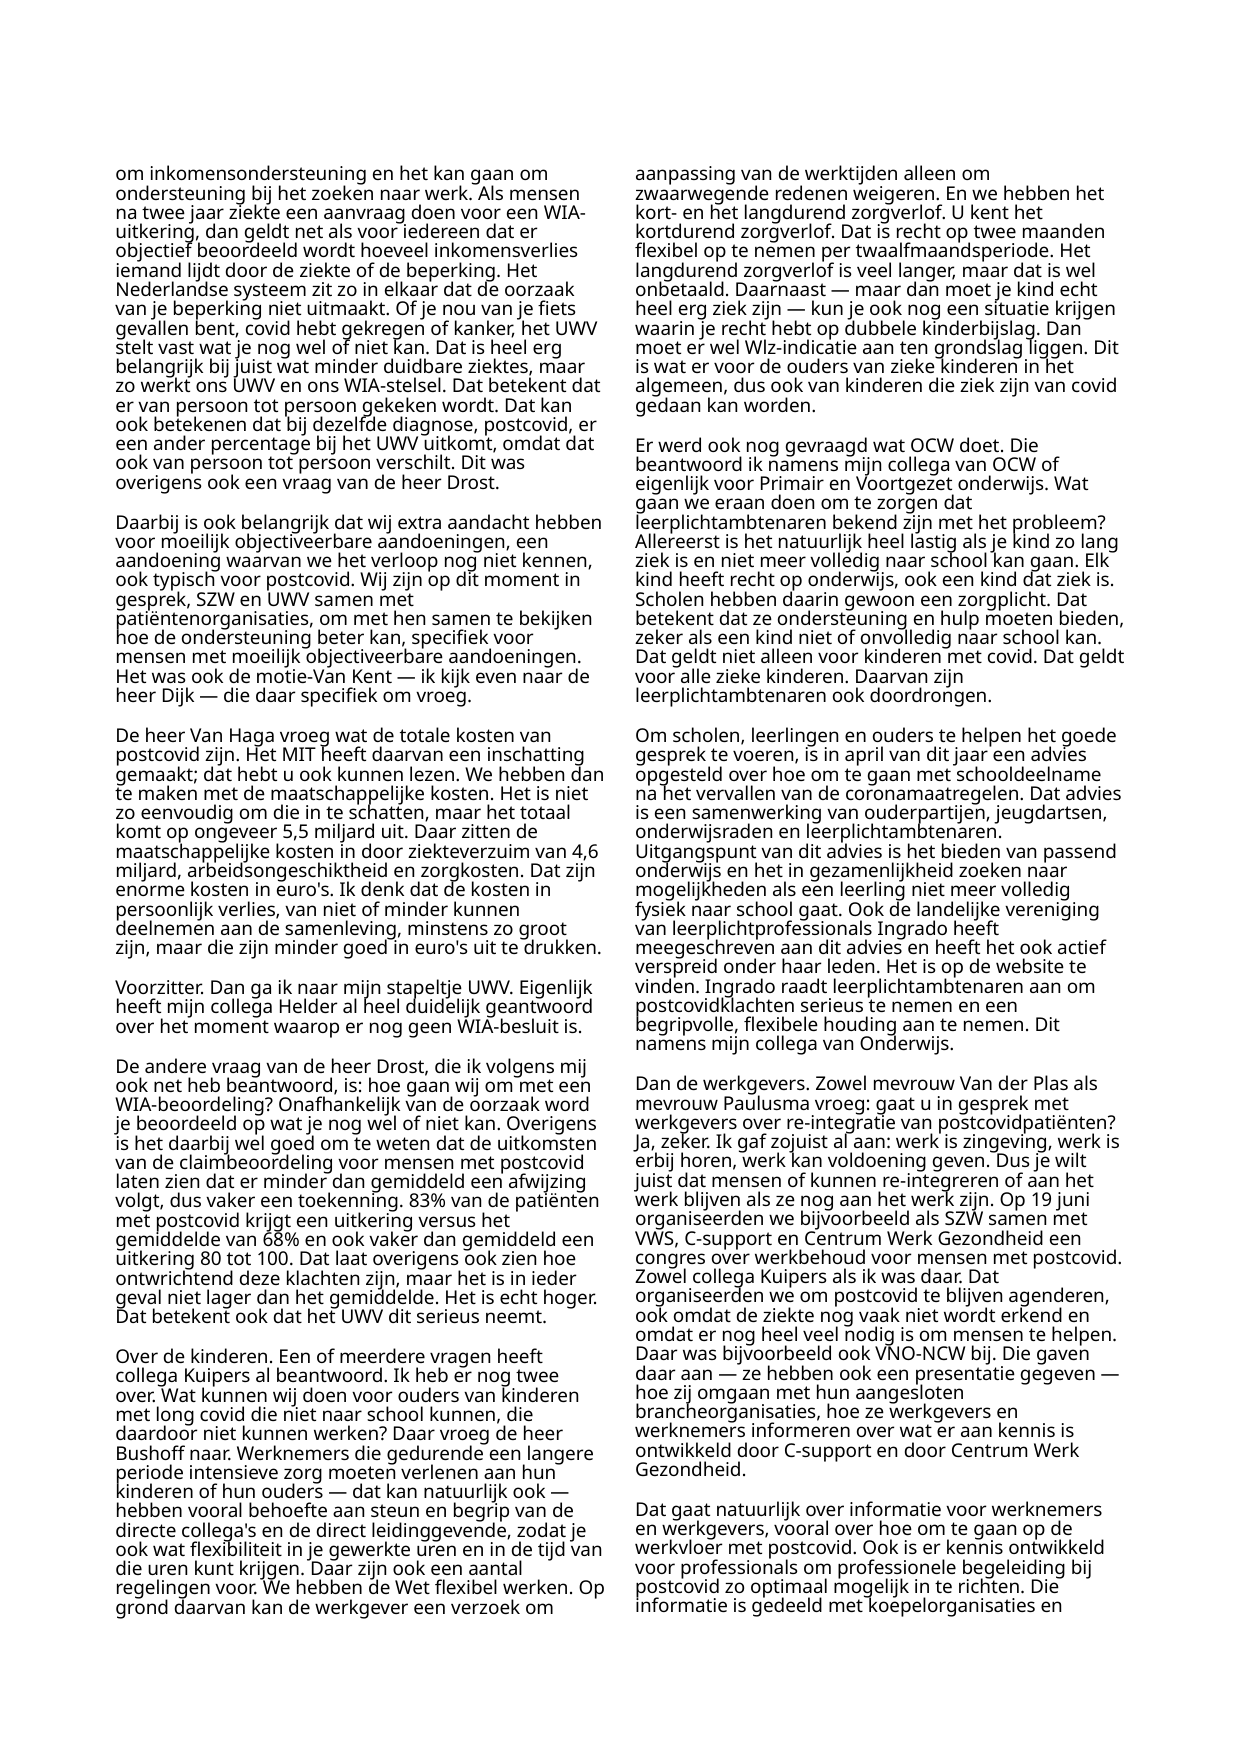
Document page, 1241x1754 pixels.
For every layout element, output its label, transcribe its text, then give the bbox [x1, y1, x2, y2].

text De andere vraag van de heer Drost, die ik volgens mij ook net heb beantwoord, is: hoe gaan wij om met een WIA-beoordeling? Onafhankelijk van de oorzaak word je beoordeeld op wat je nog wel of niet kan. Overigens is het daarbij wel goed om te weten dat de uitkomsten van de claimbeoordeling voor mensen met postcovid laten zien dat er minder dan gemiddeld een afwijzing volgt, dus vaker een toekenning. 83% van de patiënten met postcovid krijgt een uitkering versus het gemiddelde van 68% en ook vaker dan gemiddeld een uitkering 80 tot 100. Dat laat overigens ook zien hoe ontwrichtend deze klachten zijn, maar het is in ieder geval niet lager dan het gemiddelde. Het is echt hoger. Dat betekent ook dat het UWV dit serieus neemt. [115, 1058, 605, 1327]
text om inkomensondersteuning en het kan gaan om ondersteuning bij het zoeken naar werk. Als mensen na twee jaar ziekte een aanvraag doen voor een WIA-uitkering, dan geldt net als voor iedereen dat er objectief beoordeeld wordt hoeveel inkomensverlies iemand lijdt door de ziekte of de beperking. Het Nederlandse systeem zit zo in elkaar dat de oorzaak van je beperking niet uitmaakt. Of je nou van je fiets gevallen bent, covid hebt gekregen of kanker, het UWV stelt vast wat je nog wel of niet kan. Dat is heel erg belangrijk bij juist wat minder duidbare ziektes, maar zo werkt ons UWV en ons WIA-stelsel. Dat betekent dat er van persoon tot persoon gekeken wordt. Dat kan ook betekenen dat bij dezelfde diagnose, postcovid, er een ander percentage bij het UWV uitkomt, omdat dat ook van persoon tot persoon verschilt. Dit was overigens ook een vraag van de heer Drost. [115, 165, 605, 493]
text Dan de werkgevers. Zowel mevrouw Van der Plas als mevrouw Paulusma vroeg: gaat u in gesprek met werkgevers over re-integratie van postcovidpatiënten? Ja, zeker. Ik gaf zojuist al aan: werk is zingeving, werk is erbij horen, werk kan voldoening geven. Dus je wilt juist dat mensen of kunnen re-integreren of aan het werk blijven als ze nog aan het werk zijn. Op 19 juni organiseerden we bijvoorbeeld als SZW samen met VWS, C-support en Centrum Werk Gezondheid een congres over werkbehoud voor mensen met postcovid. Zowel collega Kuipers als ik was daar. Dat organiseerden we om postcovid te blijven agenderen, ook omdat de ziekte nog vaak niet wordt erkend en omdat er nog heel veel nodig is om mensen te helpen. Daar was bijvoorbeeld ook VNO-NCW bij. Die gaven daar aan — ze hebben ook een presentatie gegeven — hoe zij omgaan met hun aangesloten brancheorganisaties, hoe ze werkgevers en werknemers informeren over wat er aan kennis is ontwikkeld door C-support en door Centrum Werk Gezondheid. [635, 1075, 1125, 1480]
text Over de kinderen. Een of meerdere vragen heeft collega Kuipers al beantwoord. Ik heb er nog twee over. Wat kunnen wij doen voor ouders van kinderen met long covid die niet naar school kunnen, die daardoor niet kunnen werken? Daar vroeg de heer Bushoff naar. Werknemers die gedurende een langere periode intensieve zorg moeten verlenen aan hun kinderen of hun ouders — dat kan natuurlijk ook — hebben vooral behoefte aan steun en begrip van de directe collega's en de direct leidinggevende, zodat je ook wat flexibiliteit in je gewerkte uren en in de tijd van die uren kunt krijgen. Daar zijn ook een aantal regelingen voor. We hebben de Wet flexibel werken. Op grond daarvan kan de werkgever een verzoek om [115, 1348, 605, 1618]
text Er werd ook nog gevraagd wat OCW doet. Die beantwoord ik namens mijn collega van OCW of eigenlijk voor Primair en Voortgezet onderwijs. Wat gaan we eraan doen om te zorgen dat leerplichtambtenaren bekend zijn met het probleem? Allereerst is het natuurlijk heel lastig als je kind zo lang ziek is en niet meer volledig naar school kan gaan. Elk kind heeft recht op onderwijs, ook een kind dat ziek is. Scholen hebben daarin gewoon een zorgplicht. Dat betekent dat ze ondersteuning en hulp moeten bieden, zeker als een kind niet of onvolledig naar school kan. Dat geldt niet alleen voor kinderen met covid. Dat geldt voor alle zieke kinderen. Daarvan zijn leerplichtambtenaren ook doordrongen. [635, 437, 1125, 706]
text Om scholen, leerlingen en ouders te helpen het goede gesprek te voeren, is in april van dit jaar een advies opgesteld over hoe om te gaan met schooldeelname na het vervallen van de coronamaatregelen. Dat advies is een samenwerking van ouderpartijen, jeugdartsen, onderwijsraden en leerplichtambtenaren. Uitgangspunt van dit advies is het bieden van passend onderwijs en het in gezamenlijkheid zoeken naar mogelijkheden als een leerling niet meer volledig fysiek naar school gaat. Ook de landelijke vereniging van leerplichtprofessionals Ingrado heeft meegeschreven aan dit advies en heeft het ook actief verspreid onder haar leden. Het is op de website te vinden. Ingrado raadt leerplichtambtenaren aan om postcovidklachten serieus te nemen en een begripvolle, flexibele houding aan te nemen. Dit namens mijn collega van Onderwijs. [635, 727, 1125, 1055]
text aanpassing van de werktijden alleen om zwaarwegende redenen weigeren. En we hebben het kort- en het langdurend zorgverlof. U kent het kortdurend zorgverlof. Dat is recht op twee maanden flexibel op te nemen per twaalfmaandsperiode. Het langdurend zorgverlof is veel langer, maar dat is wel onbetaald. Daarnaast — maar dan moet je kind echt heel erg ziek zijn — kun je ook nog een situatie krijgen waarin je recht hebt op dubbele kinderbijslag. Dan moet er wel Wlz-indicatie aan ten grondslag liggen. Dit is wat er voor de ouders van zieke kinderen in het algemeen, dus ook van kinderen die ziek zijn van covid gedaan kan worden. [635, 165, 1125, 416]
text De heer Van Haga vroeg wat de totale kosten van postcovid zijn. Het MIT heeft daarvan een inschatting gemaakt; dat hebt u ook kunnen lezen. We hebben dan te maken met de maatschappelijke kosten. Het is niet zo eenvoudig om die in te schatten, maar het totaal komt op ongeveer 5,5 miljard uit. Daar zitten de maatschappelijke kosten in door ziekteverzuim van 4,6 miljard, arbeidsongeschiktheid en zorgkosten. Dat zijn enorme kosten in euro's. Ik denk dat de kosten in persoonlijk verlies, van niet of minder kunnen deelnemen aan de samenleving, minstens zo groot zijn, maar die zijn minder goed in euro's uit te drukken. [115, 727, 605, 958]
text Dat gaat natuurlijk over informatie voor werknemers en werkgevers, vooral over hoe om te gaan op de werkvloer met postcovid. Ook is er kennis ontwikkeld voor professionals om professionele begeleiding bij postcovid zo optimaal mogelijk in te richten. Die informatie is gedeeld met koepelorganisaties en [635, 1501, 1125, 1616]
text Voorzitter. Dan ga ik naar mijn stapeltje UWV. Eigenlijk heeft mijn collega Helder al heel duidelijk geantwoord over het moment waarop er nog geen WIA-besluit is. [115, 979, 605, 1037]
text Daarbij is ook belangrijk dat wij extra aandacht hebben voor moeilijk objectiveerbare aandoeningen, een aandoening waarvan we het verloop nog niet kennen, ook typisch voor postcovid. Wij zijn op dit moment in gesprek, SZW en UWV samen met patiëntenorganisaties, om met hen samen te bekijken hoe de ondersteuning beter kan, specifiek voor mensen met moeilijk objectiveerbare aandoeningen. Het was ook de motie-Van Kent — ik kijk even naar de heer Dijk — die daar specifiek om vroeg. [115, 514, 605, 706]
